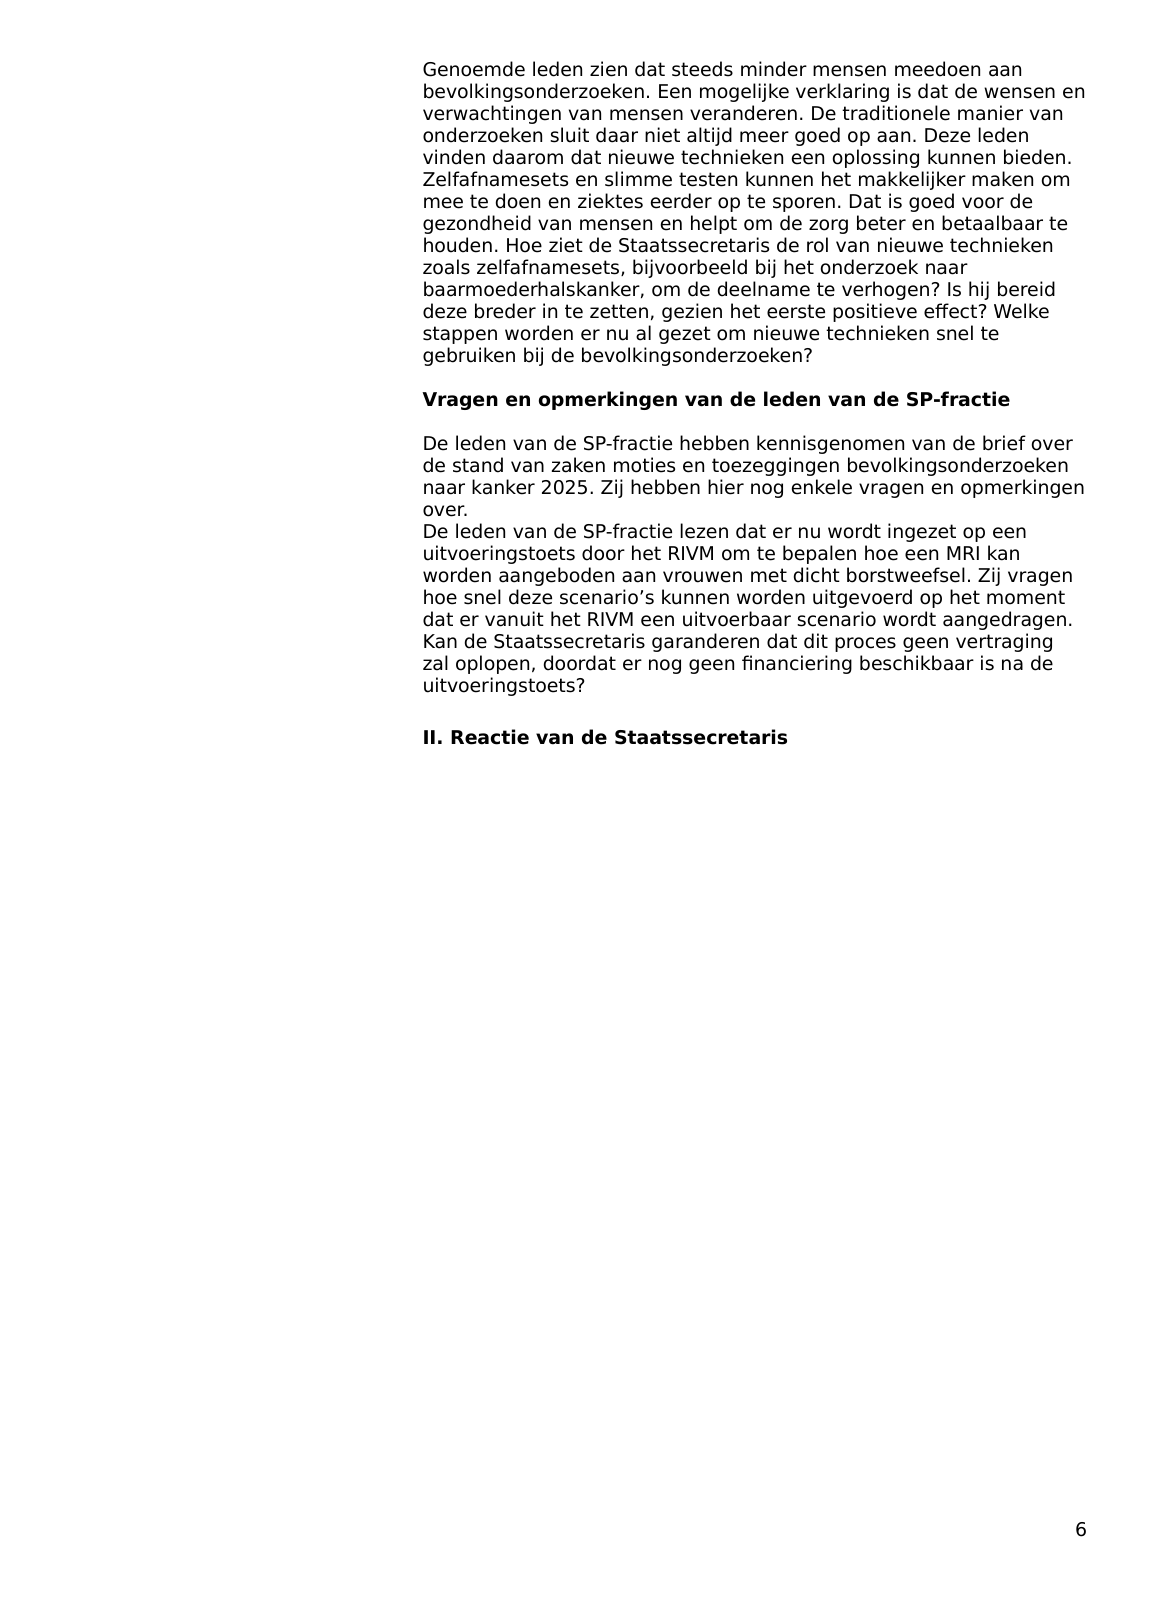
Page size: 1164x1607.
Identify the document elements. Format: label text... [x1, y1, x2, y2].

subtitle II. Reactie van de Staatssecretaris [422, 727, 1087, 749]
text De leden van de SP-fractie hebben kennisgenomen van de brief over de stand van zaken moties en toezeggingen bevolkingsonderzoeken naar kanker 2025. Zij hebben hier nog enkele vragen en opmerkingen over. [422, 433, 1087, 521]
text De leden van de SP-fractie lezen dat er nu wordt ingezet op een uitvoeringstoets door het RIVM om te bepalen hoe een MRI kan worden aangeboden aan vrouwen met dicht borstweefsel. Zij vragen hoe snel deze scenario’s kunnen worden uitgevoerd op het moment dat er vanuit het RIVM een uitvoerbaar scenario wordt aangedragen. Kan de Staatssecretaris garanderen dat dit proces geen vertraging zal oplopen, doordat er nog geen financiering beschikbaar is na de uitvoeringstoets? [422, 521, 1087, 697]
text Genoemde leden zien dat steeds minder mensen meedoen aan bevolkingsonderzoeken. Een mogelijke verklaring is dat de wensen en verwachtingen van mensen veranderen. De traditionele manier van onderzoeken sluit daar niet altijd meer goed op aan. Deze leden vinden daarom dat nieuwe technieken een oplossing kunnen bieden. Zelfafnamesets en slimme testen kunnen het makkelijker maken om mee te doen en ziektes eerder op te sporen. Dat is goed voor de gezondheid van mensen en helpt om de zorg beter en betaalbaar te houden. Hoe ziet de Staatssecretaris de rol van nieuwe technieken zoals zelfafnamesets, bijvoorbeeld bij het onderzoek naar baarmoederhalskanker, om de deelname te verhogen? Is hij bereid deze breder in te zetten, gezien het eerste positieve effect? Welke stappen worden er nu al gezet om nieuwe technieken snel te gebruiken bij de bevolkingsonderzoeken? [422, 59, 1087, 367]
subtitle Vragen en opmerkingen van de leden van de SP-fractie [422, 389, 1087, 411]
